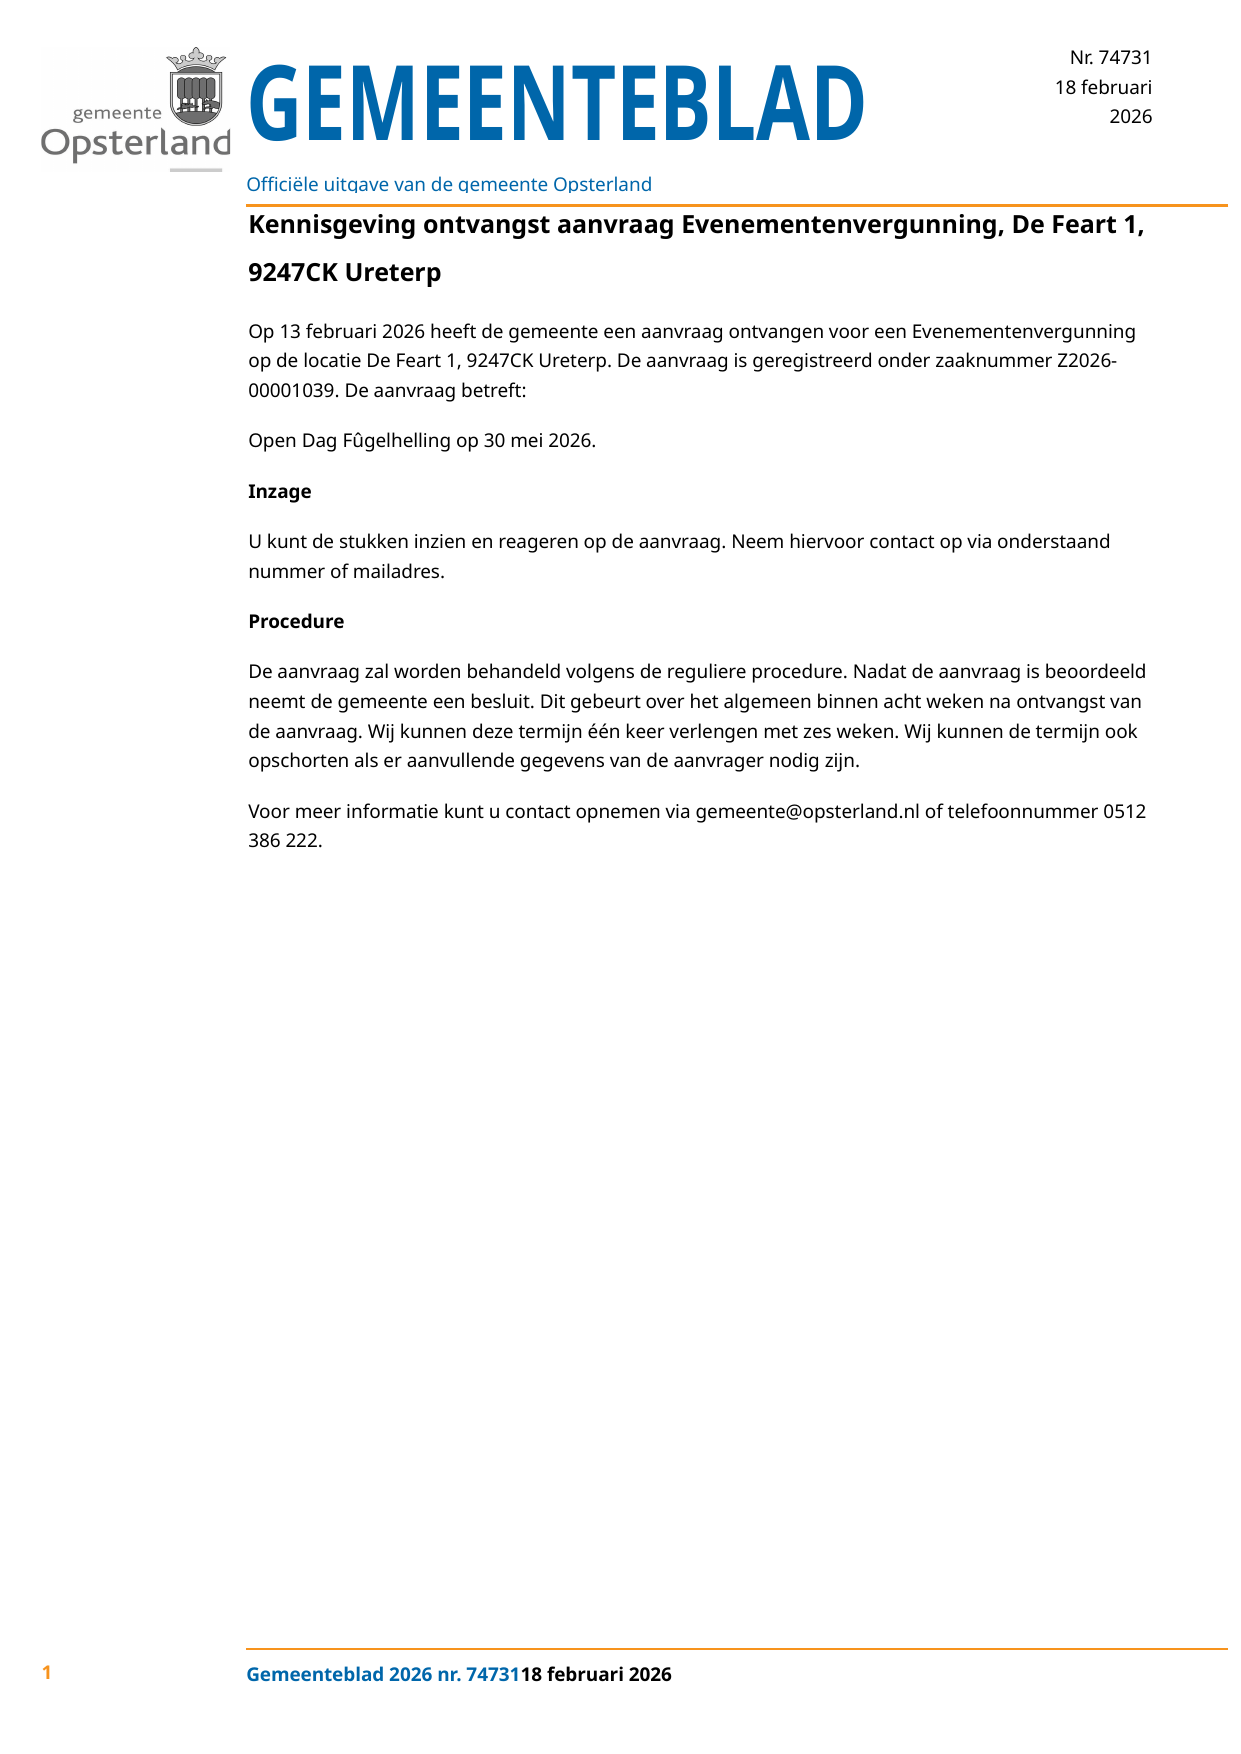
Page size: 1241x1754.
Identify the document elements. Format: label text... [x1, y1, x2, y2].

text Op 13 februari 2026 heeft de gemeente een aanvraag ontvangen voor een Evenementenvergunning op de locatie De Feart 1, 9247CK Ureterp. De aanvraag is geregistreerd onder zaaknummer Z2026-00001039. De aanvraag betreft: [248, 318, 1152, 403]
text Open Dag Fûgelhelling op 30 mei 2026. [248, 427, 1152, 453]
text Inzage [248, 478, 1152, 504]
text Voor meer informatie kunt u contact opnemen via gemeente@opsterland.nl of telefoonnummer 0512 386 222. [248, 798, 1152, 853]
text U kunt de stukken inzien en reageren op de aanvraag. Neem hiervoor contact op via onderstaand nummer of mailadres. [248, 528, 1152, 584]
picture [41, 47, 231, 172]
text Kennisgeving ontvangst aanvraag Evenementenvergunning, De Feart 1, 9247CK Ureterp [248, 207, 1152, 288]
text De aanvraag zal worden behandeld volgens de reguliere procedure. Nadat de aanvraag is beoordeeld neemt de gemeente een besluit. Dit gebeurt over het algemeen binnen acht weken na ontvangst van de aanvraag. Wij kunnen deze termijn één keer verlengen met zes weken. Wij kunnen de termijn ook opschorten als er aanvullende gegevens van de aanvrager nodig zijn. [248, 659, 1152, 773]
text Procedure [248, 608, 1152, 634]
